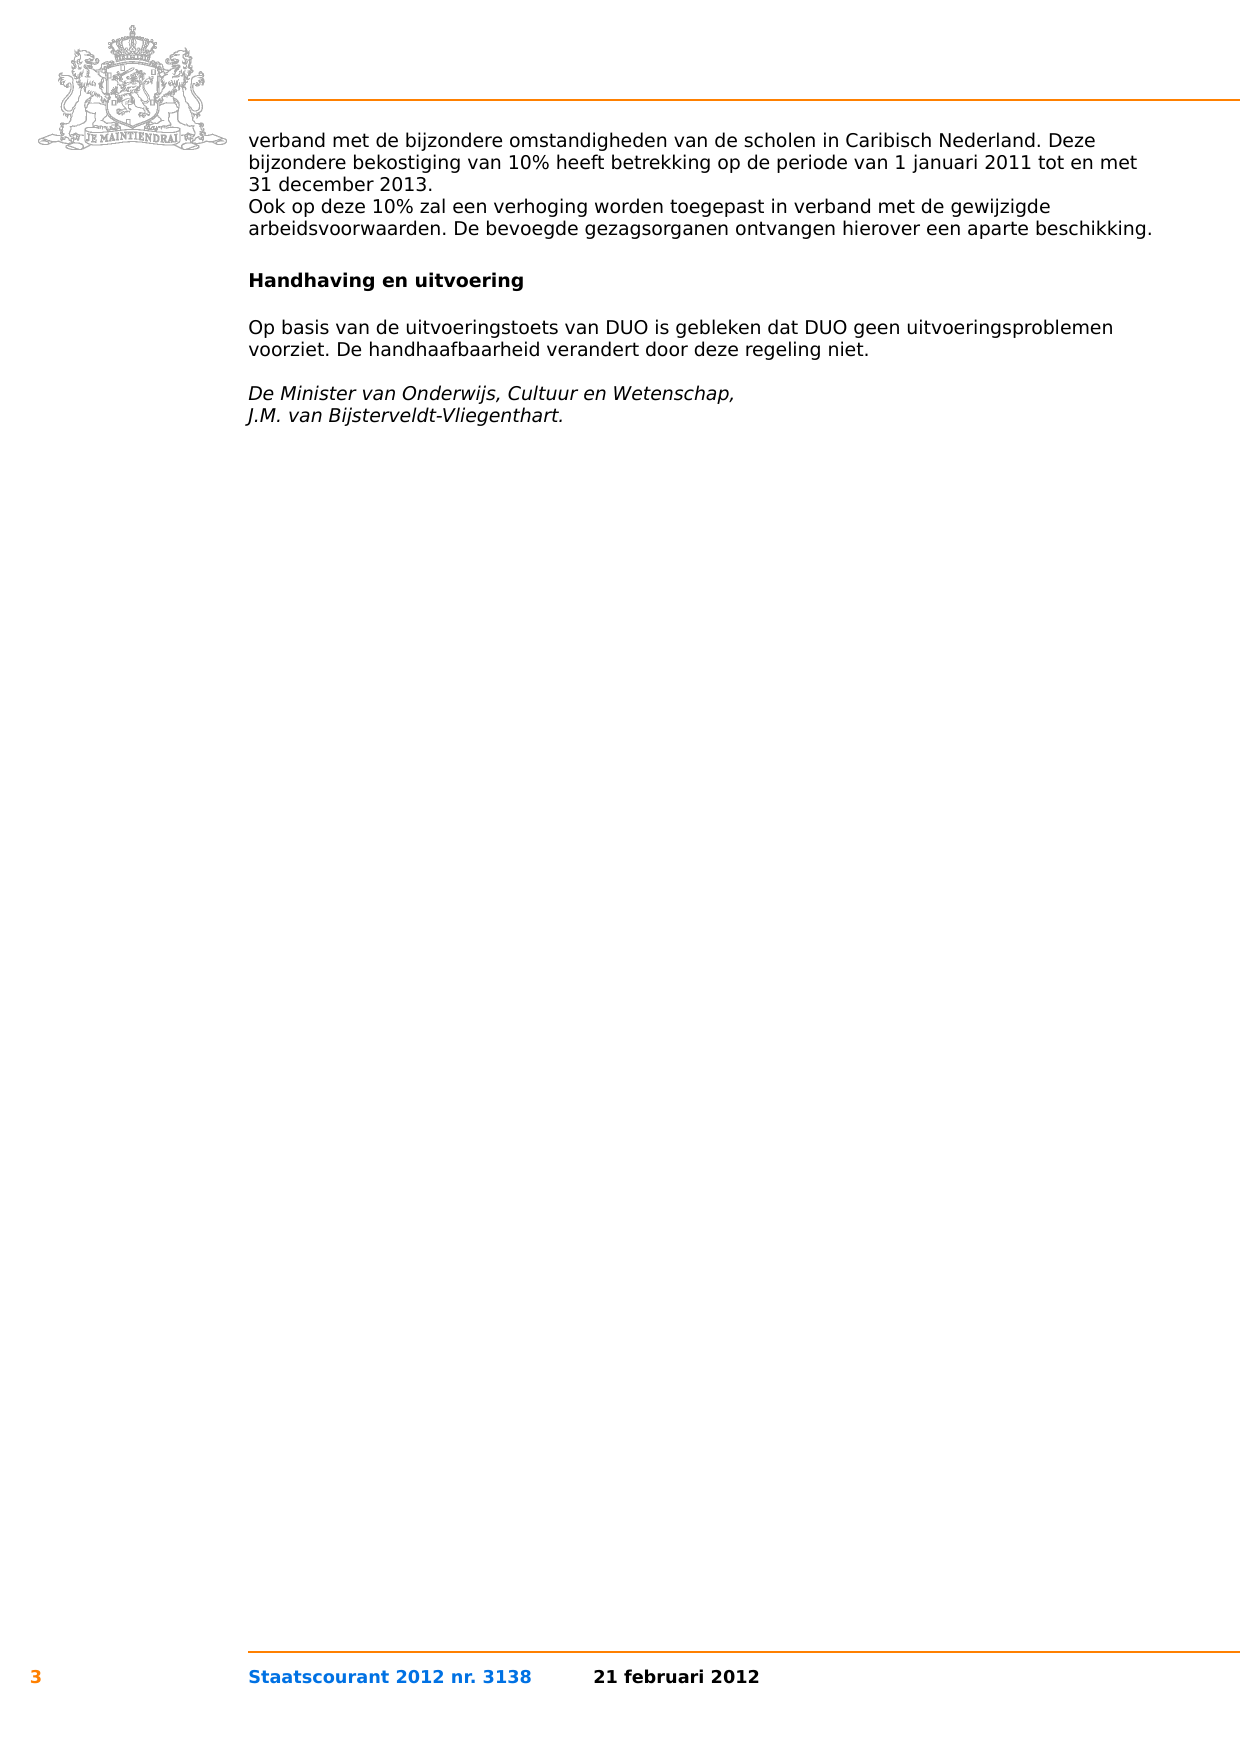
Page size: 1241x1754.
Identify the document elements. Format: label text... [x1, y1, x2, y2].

text Op basis van de uitvoeringstoets van DUO is gebleken dat DUO geen uitvoeringsproblemen voorziet. De handhaafbaarheid verandert door deze regeling niet. [248, 317, 1163, 361]
picture [38, 25, 227, 150]
text Ook op deze 10% zal een verhoging worden toegepast in verband met de gewijzigde arbeidsvoorwaarden. De bevoegde gezagsorganen ontvangen hierover een aparte beschikking. [248, 196, 1163, 240]
subtitle Handhaving en uitvoering [248, 270, 1163, 292]
text verband met de bijzondere omstandigheden van de scholen in Caribisch Nederland. Deze bijzondere bekostiging van 10% heeft betrekking op de periode van 1 januari 2011 tot en met 31 december 2013. [248, 130, 1163, 196]
text De Minister van Onderwijs, Cultuur en Wetenschap, J.M. van Bijsterveldt-Vliegenthart. [248, 383, 1163, 427]
